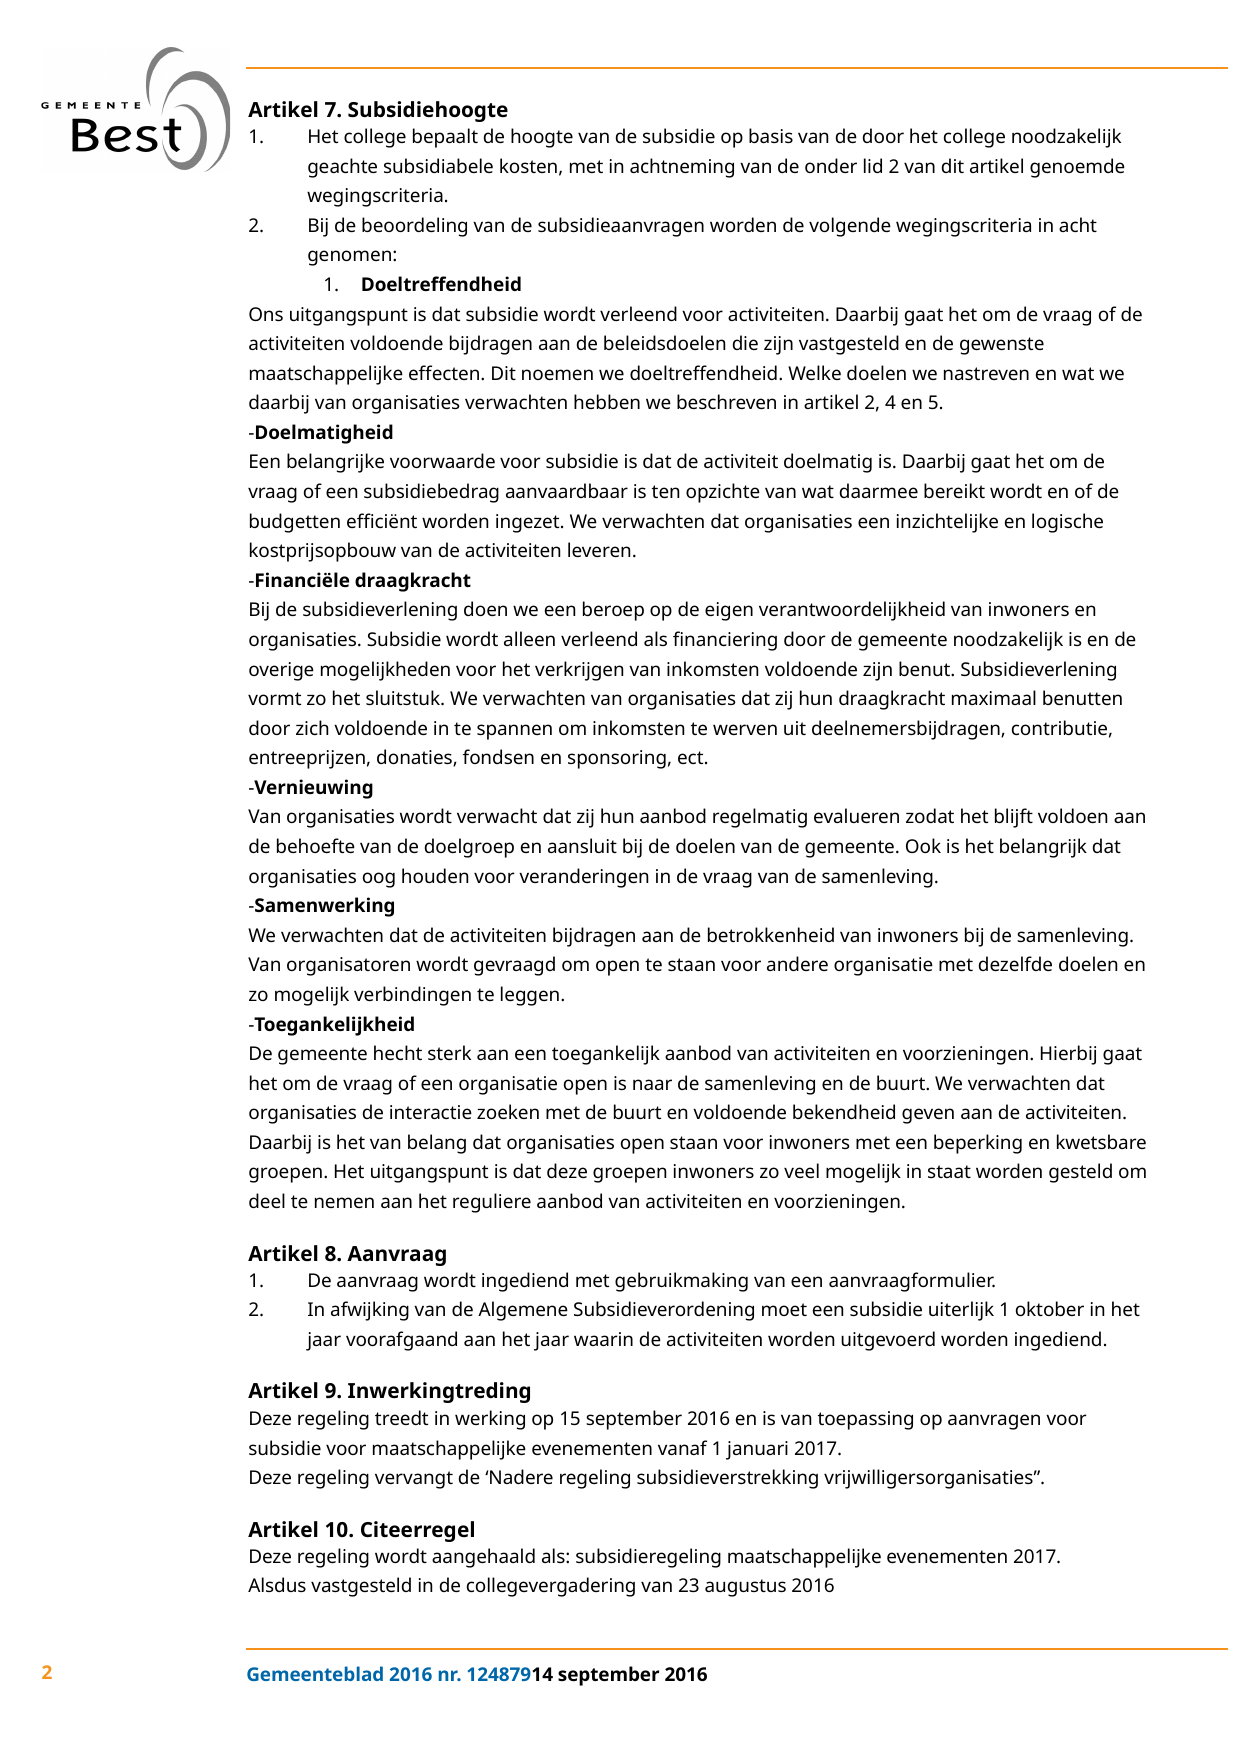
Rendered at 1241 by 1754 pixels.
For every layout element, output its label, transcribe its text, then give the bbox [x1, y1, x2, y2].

text Deze regeling wordt aangehaald als: subsidieregeling maatschappelijke evenementen 2017. [248, 1543, 1152, 1569]
text Alsdus vastgesteld in de collegevergadering van 23 augustus 2016 [248, 1573, 1152, 1598]
text De gemeente hecht sterk aan een toegankelijk aanbod van activiteiten en voorzieningen. Hierbij gaat het om de vraag of een organisatie open is naar de samenleving en de buurt. We verwachten dat organisaties de interactie zoeken met de buurt en voldoende bekendheid geven aan de activiteiten. Daarbij is het van belang dat organisaties open staan voor inwoners met een beperking en kwetsbare groepen. Het uitgangspunt is dat deze groepen inwoners zo veel mogelijk in staat worden gesteld om deel te nemen aan het reguliere aanbod van activiteiten en voorzieningen. [248, 1040, 1152, 1214]
text We verwachten dat de activiteiten bijdragen aan de betrokkenheid van inwoners bij de samenleving. Van organisatoren wordt gevraagd om open te staan voor andere organisatie met dezelfde doelen en zo mogelijk verbindingen te leggen. [248, 922, 1152, 1007]
text Deze regeling vervangt de ‘Nadere regeling subsidieverstrekking vrijwilligersorganisaties”. [248, 1464, 1152, 1490]
list De aanvraag wordt ingediend met gebruikmaking van een aanvraagformulier. [248, 1267, 1152, 1293]
text -Samenwerking [248, 892, 1152, 918]
text Artikel 9. Inwerkingtreding [248, 1377, 1152, 1405]
text Artikel 7. Subsidiehoogte [248, 95, 1152, 123]
list In afwijking van de Algemene Subsidieverordening moet een subsidie uiterlijk 1 oktober in het jaar voorafgaand aan het jaar waarin de activiteiten worden uitgevoerd worden ingediend. [248, 1297, 1152, 1352]
list Bij de beoordeling van de subsidieaanvragen worden de volgende wegingscriteria in acht genomen: [248, 212, 1152, 267]
list Het college bepaalt de hoogte van de subsidie op basis van de door het college noodzakelijk geachte subsidiabele kosten, met in achtneming van de onder lid 2 van dit artikel genoemde wegingscriteria. [248, 123, 1152, 208]
text Van organisaties wordt verwacht dat zij hun aanbod regelmatig evalueren zodat het blijft voldoen aan de behoefte van de doelgroep en aansluit bij de doelen van de gemeente. Ook is het belangrijk dat organisaties oog houden voor veranderingen in de vraag van de samenleving. [248, 804, 1152, 888]
text Artikel 10. Citeerregel [248, 1515, 1152, 1543]
text Deze regeling treedt in werking op 15 september 2016 en is van toepassing op aanvragen voor subsidie voor maatschappelijke evenementen vanaf 1 januari 2017. [248, 1405, 1152, 1460]
text -Vernieuwing [248, 774, 1152, 800]
picture [41, 47, 231, 172]
text Bij de subsidieverlening doen we een beroep op de eigen verantwoordelijkheid van inwoners en organisaties. Subsidie wordt alleen verleend als financiering door de gemeente noodzakelijk is en de overige mogelijkheden voor het verkrijgen van inkomsten voldoende zijn benut. Subsidieverlening vormt zo het sluitstuk. We verwachten van organisaties dat zij hun draagkracht maximaal benutten door zich voldoende in te spannen om inkomsten te werven uit deelnemersbijdragen, contributie, entreeprijzen, donaties, fondsen en sponsoring, ect. [248, 597, 1152, 770]
text -Financiële draagkracht [248, 567, 1152, 593]
text -Toegankelijkheid [248, 1011, 1152, 1036]
text Artikel 8. Aanvraag [248, 1239, 1152, 1267]
text Ons uitgangspunt is dat subsidie wordt verleend voor activiteiten. Daarbij gaat het om de vraag of de activiteiten voldoende bijdragen aan de beleidsdoelen die zijn vastgesteld en de gewenste maatschappelijke effecten. Dit noemen we doeltreffendheid. Welke doelen we nastreven en wat we daarbij van organisaties verwachten hebben we beschreven in artikel 2, 4 en 5. [248, 301, 1152, 415]
text -Doelmatigheid [248, 419, 1152, 445]
text Een belangrijke voorwaarde voor subsidie is dat de activiteit doelmatig is. Daarbij gaat het om de vraag of een subsidiebedrag aanvaardbaar is ten opzichte van wat daarmee bereikt wordt en of de budgetten efficiënt worden ingezet. We verwachten dat organisaties een inzichtelijke en logische kostprijsopbouw van de activiteiten leveren. [248, 449, 1152, 563]
list Doeltreffendheid [323, 271, 1152, 297]
